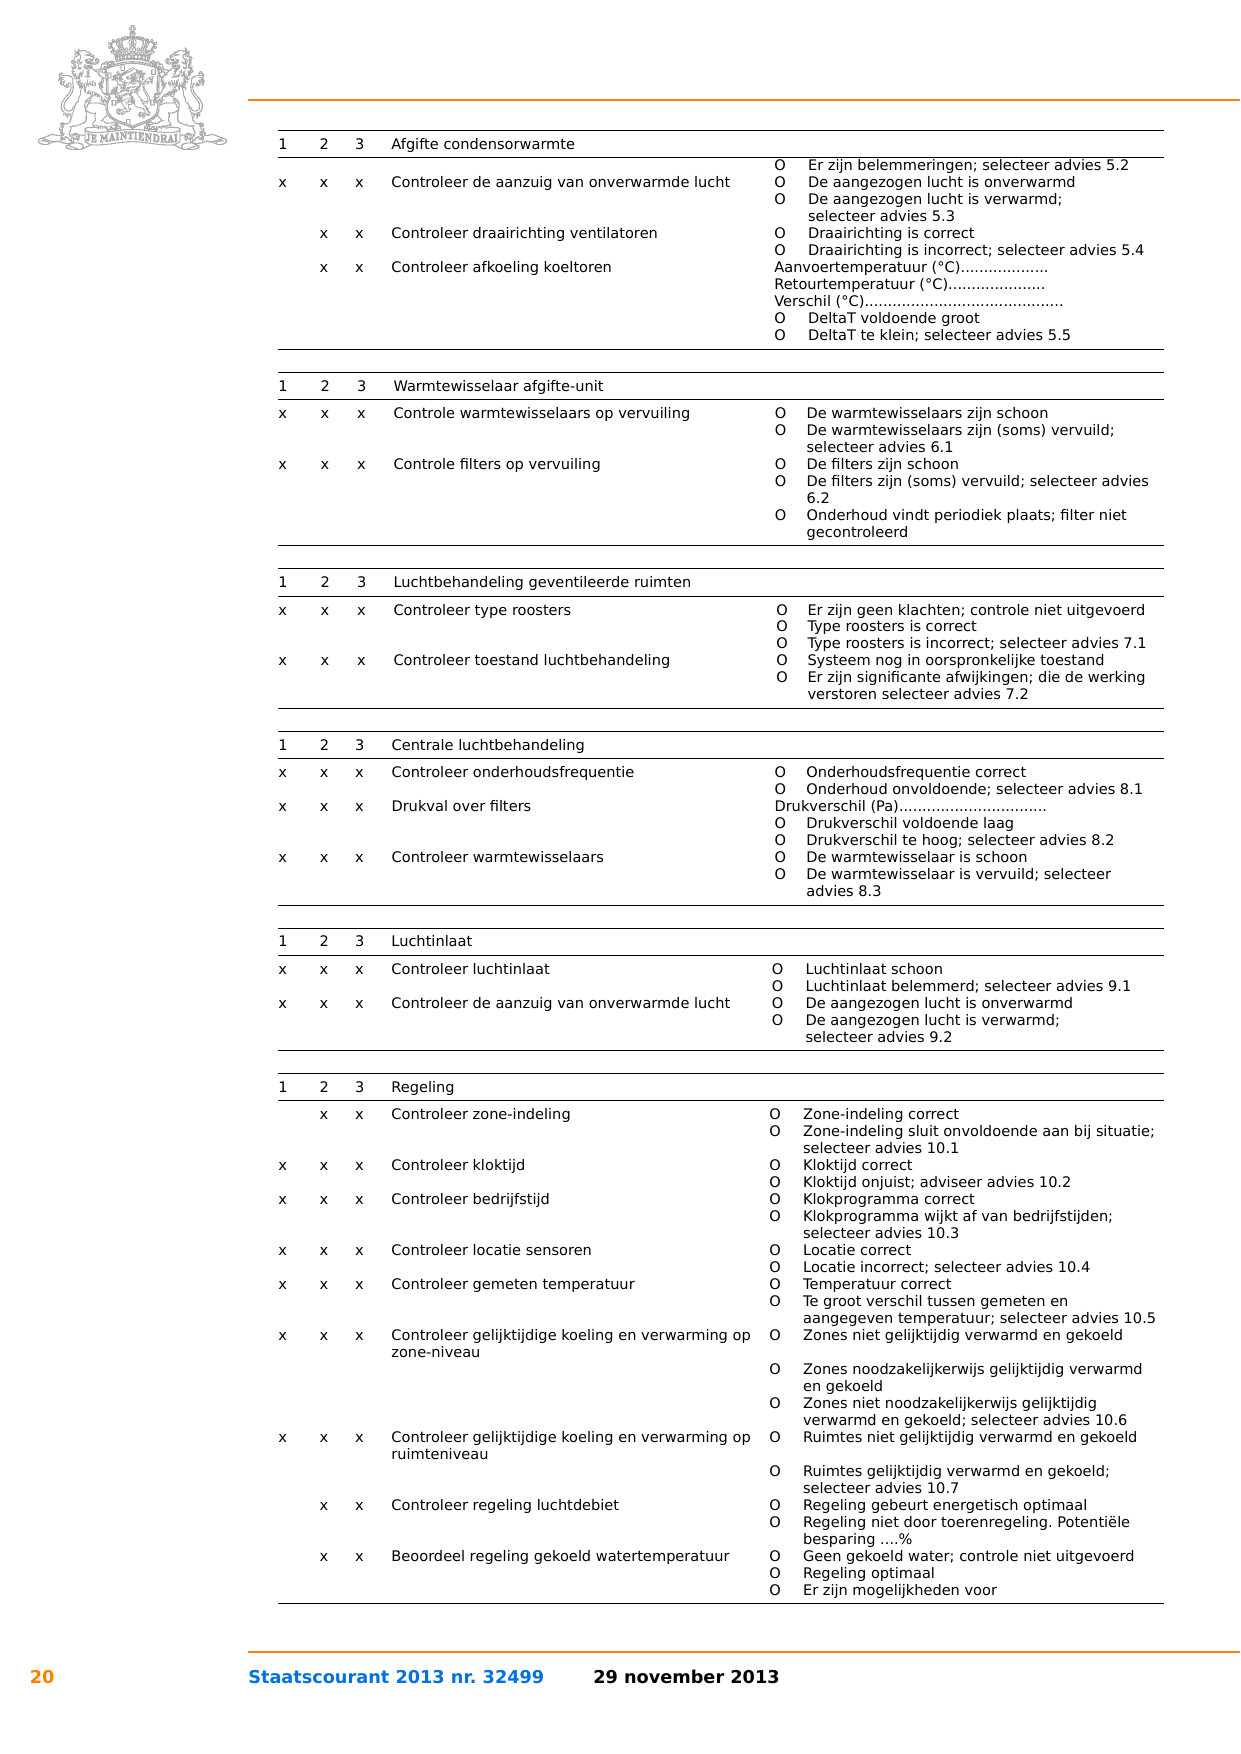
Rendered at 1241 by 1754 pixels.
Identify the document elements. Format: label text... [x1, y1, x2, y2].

table_cell Controleer onderhoudsfrequentie [386, 759, 768, 781]
table_header 1 [278, 1074, 313, 1100]
table_cell Controleer bedrijfstijd [385, 1191, 763, 1208]
table_cell [315, 473, 351, 507]
table_cell O [769, 400, 801, 422]
table_cell Geen gekoeld water; controle niet uitgevoerd [797, 1548, 1163, 1564]
table_cell [349, 1259, 385, 1276]
table_cell [314, 781, 349, 798]
table_cell [278, 225, 313, 242]
table_cell [278, 781, 313, 798]
table_cell [278, 1011, 313, 1050]
table_cell [349, 815, 386, 832]
table_cell O [768, 191, 802, 225]
table_cell [386, 781, 768, 798]
table_cell [314, 242, 349, 259]
table_cell [386, 832, 768, 849]
table_cell O [763, 1582, 797, 1603]
table_cell Controleer gelijktijdige koeling en verwarming op ruimteniveau [385, 1429, 763, 1463]
table_cell O [770, 669, 801, 708]
table_cell x [349, 956, 385, 977]
table_cell x [278, 995, 313, 1011]
table_cell [314, 1208, 349, 1242]
table_cell [278, 473, 314, 507]
table_cell O [763, 1276, 797, 1293]
table_cell [385, 1208, 763, 1242]
table_cell x [278, 597, 314, 618]
table_header Luchtbehandeling geventileerde ruimten [387, 569, 770, 596]
table_cell Systeem nog in oorspronkelijke toestand [801, 652, 1163, 669]
table_cell [314, 1361, 349, 1395]
table_header [801, 569, 1163, 596]
table_cell [349, 978, 385, 994]
table_cell [386, 866, 768, 904]
table_cell Er zijn belemmeringen; selecteer advies 5.2 [802, 158, 1163, 174]
table_cell Controleer type roosters [387, 597, 770, 618]
table_cell O [766, 995, 799, 1011]
table_cell Drukverschil (Pa)................................ [768, 798, 1163, 815]
table_cell [278, 978, 313, 994]
table_cell [314, 1582, 349, 1603]
table_cell [315, 422, 351, 456]
table_header 3 [351, 373, 387, 399]
table_header [769, 373, 801, 399]
table_header [800, 732, 1163, 758]
table_cell Te groot verschil tussen gemeten en aangegeven temperatuur; selecteer advies 10.5 [797, 1293, 1163, 1327]
table_cell x [278, 1242, 313, 1259]
table_cell [349, 1514, 385, 1548]
table_cell [314, 310, 349, 327]
table_cell [385, 1582, 763, 1603]
table_cell x [314, 1548, 349, 1564]
table_cell [385, 242, 768, 259]
table_cell [278, 1208, 313, 1242]
table_cell x [278, 798, 313, 815]
table_cell [385, 1361, 763, 1395]
table_cell x [278, 956, 313, 977]
table_cell [351, 422, 387, 456]
table_cell DeltaT te klein; selecteer advies 5.5 [802, 327, 1163, 349]
table_cell De aangezogen lucht is onverwarmd [800, 995, 1163, 1011]
table_cell Klokprogramma wijkt af van bedrijfstijden; selecteer advies 10.3 [797, 1208, 1163, 1242]
table_cell x [314, 1276, 349, 1293]
table_cell O [768, 225, 802, 242]
table_cell x [314, 798, 349, 815]
table_cell O [770, 635, 801, 652]
table_cell [314, 1565, 349, 1582]
table_cell O [768, 174, 802, 191]
table_cell [315, 635, 351, 652]
table_cell [278, 1293, 313, 1327]
table_cell x [314, 1429, 349, 1463]
table_cell [278, 1259, 313, 1276]
table_cell [314, 815, 349, 832]
table_cell [278, 327, 313, 349]
table_cell Drukverschil voldoende laag [800, 815, 1163, 832]
table_cell Drukval over filters [386, 798, 768, 815]
table_cell O [768, 781, 800, 798]
table_cell [349, 293, 385, 310]
table_cell Zone-indeling sluit onvoldoende aan bij situatie; selecteer advies 10.1 [797, 1123, 1163, 1157]
table_cell O [763, 1361, 797, 1395]
table_cell Zone-indeling correct [797, 1101, 1163, 1123]
table_cell [278, 832, 313, 849]
table_cell x [349, 759, 386, 781]
table_cell O [768, 849, 800, 866]
table_cell Er zijn significante afwijkingen; die de werking verstoren selecteer advies 7.2 [801, 669, 1163, 708]
table_cell x [315, 456, 351, 473]
table_cell x [315, 400, 351, 422]
table_header 1 [278, 373, 314, 399]
table_cell Kloktijd onjuist; adviseer advies 10.2 [797, 1174, 1163, 1191]
table_cell Controleer gelijktijdige koeling en verwarming op zone-niveau [385, 1327, 763, 1361]
table_cell x [351, 456, 387, 473]
table_cell x [349, 1242, 385, 1259]
table_cell Locatie incorrect; selecteer advies 10.4 [797, 1259, 1163, 1276]
table_cell [278, 866, 313, 904]
table_cell x [278, 400, 314, 422]
table_cell O [763, 1123, 797, 1157]
table_cell [386, 815, 768, 832]
table_cell [385, 191, 768, 225]
table_cell Locatie correct [797, 1242, 1163, 1259]
table_cell [349, 310, 385, 327]
table_cell [351, 669, 387, 708]
table_cell [278, 815, 313, 832]
table_cell [385, 1174, 763, 1191]
table_cell Controle filters op vervuiling [388, 456, 768, 473]
table_cell Temperatuur correct [797, 1276, 1163, 1293]
table_cell Controleer luchtinlaat [385, 956, 766, 977]
table_cell [314, 866, 349, 904]
table_cell [278, 1514, 313, 1548]
table_header 2 [315, 569, 351, 596]
table_cell [314, 1463, 349, 1497]
table_cell [385, 1011, 766, 1050]
table_cell [314, 978, 349, 994]
table_cell [385, 1395, 763, 1429]
table_cell O [763, 1514, 797, 1548]
table_cell [278, 1463, 313, 1497]
table_cell Ruimtes niet gelijktijdig verwarmd en gekoeld [797, 1429, 1163, 1463]
table_cell Zones niet gelijktijdig verwarmd en gekoeld [797, 1327, 1163, 1361]
table_cell x [349, 174, 385, 191]
table_cell Er zijn mogelijkheden voor [797, 1582, 1163, 1603]
table_header Regeling [385, 1074, 763, 1100]
table_cell x [314, 1157, 349, 1174]
table_cell [385, 1293, 763, 1327]
table_header [801, 373, 1163, 399]
table_cell [349, 1123, 385, 1157]
table_cell Ruimtes gelijktijdig verwarmd en gekoeld; selecteer advies 10.7 [797, 1463, 1163, 1497]
table_cell Aanvoertemperatuur (°C)................... Retourtemperatuur (°C)..................... Verschil (°C)........................................... [768, 259, 1163, 310]
table_cell [385, 1565, 763, 1582]
table_cell x [314, 995, 349, 1011]
table_cell x [351, 400, 387, 422]
table_cell O [763, 1208, 797, 1242]
table_cell x [314, 956, 349, 977]
table_cell x [314, 1327, 349, 1361]
table_cell [278, 1101, 313, 1123]
table_cell [278, 635, 314, 652]
table_cell [349, 191, 385, 225]
table_cell [385, 1259, 763, 1276]
table_cell x [314, 259, 349, 276]
table_cell De filters zijn (soms) vervuild; selecteer advies 6.2 [801, 473, 1163, 507]
table_cell [278, 1174, 313, 1191]
table_header 3 [349, 929, 385, 955]
table_cell x [314, 1242, 349, 1259]
table_cell Regeling optimaal [797, 1565, 1163, 1582]
table_cell O [768, 310, 802, 327]
table_cell [349, 1395, 385, 1429]
table_cell O [768, 832, 800, 849]
table_cell DeltaT voldoende groot [802, 310, 1163, 327]
table_cell [349, 1174, 385, 1191]
table_cell [349, 1463, 385, 1497]
table_cell x [349, 1327, 385, 1361]
table_cell x [315, 597, 351, 618]
table_cell [278, 1565, 313, 1582]
table_cell O [769, 507, 801, 545]
table_header Centrale luchtbehandeling [386, 732, 768, 758]
table_header 1 [278, 929, 313, 955]
table_cell [314, 327, 349, 349]
table_cell [385, 1463, 763, 1497]
table_cell x [349, 1157, 385, 1174]
table_cell [278, 422, 314, 456]
table_header 2 [314, 929, 349, 955]
table_cell [314, 1293, 349, 1327]
table_header 1 [278, 131, 313, 157]
table_cell O [763, 1174, 797, 1191]
table_cell x [278, 1191, 313, 1208]
table_cell x [349, 259, 385, 276]
table_header [768, 131, 802, 157]
table_cell x [278, 1157, 313, 1174]
table_cell x [349, 1191, 385, 1208]
table_cell [349, 276, 385, 293]
table_cell [385, 293, 768, 310]
table_cell O [763, 1565, 797, 1582]
table_cell Controleer afkoeling koeltoren [385, 259, 768, 276]
table_cell [349, 866, 386, 904]
table_cell [278, 1497, 313, 1514]
table_cell [351, 618, 387, 635]
table_cell x [278, 1276, 313, 1293]
table_cell [349, 1208, 385, 1242]
table_cell [314, 1395, 349, 1429]
table_cell x [314, 174, 349, 191]
table_cell [314, 1123, 349, 1157]
table_cell [351, 473, 387, 507]
table_cell x [314, 849, 349, 866]
table_cell [349, 1565, 385, 1582]
table_header [766, 929, 799, 955]
table_cell Kloktijd correct [797, 1157, 1163, 1174]
table_cell x [314, 225, 349, 242]
table_cell [278, 276, 313, 293]
table_cell x [278, 174, 313, 191]
table_cell x [351, 597, 387, 618]
table_cell Regeling niet door toerenregeling. Potentiële besparing ....% [797, 1514, 1163, 1548]
table_header 2 [314, 1074, 349, 1100]
table_cell Type roosters is incorrect; selecteer advies 7.1 [801, 635, 1163, 652]
table_cell De warmtewisselaars zijn schoon [801, 400, 1163, 422]
table_cell x [278, 1327, 313, 1361]
table_cell O [768, 815, 800, 832]
table_cell O [763, 1429, 797, 1463]
table_cell O [770, 618, 801, 635]
table_cell [388, 422, 768, 456]
table_cell [349, 327, 385, 349]
table_cell [278, 293, 313, 310]
table_cell Controleer locatie sensoren [385, 1242, 763, 1259]
table_cell [349, 781, 386, 798]
table_cell x [314, 1191, 349, 1208]
table_cell O [763, 1463, 797, 1497]
table_cell Regeling gebeurt energetisch optimaal [797, 1497, 1163, 1514]
table_cell Klokprogramma correct [797, 1191, 1163, 1208]
table_cell [315, 507, 351, 545]
table_cell x [351, 652, 387, 669]
table_cell [314, 158, 349, 174]
table_header 3 [349, 1074, 385, 1100]
table_header 3 [351, 569, 387, 596]
table_cell x [278, 759, 313, 781]
table_cell x [278, 456, 314, 473]
table_cell O [769, 456, 801, 473]
table_cell [385, 1514, 763, 1548]
table_cell [314, 293, 349, 310]
table_cell Luchtinlaat schoon [800, 956, 1163, 977]
table_header Afgifte condensorwarmte [385, 131, 768, 157]
table_cell [314, 191, 349, 225]
table_cell x [349, 1101, 385, 1123]
table_cell [385, 158, 768, 174]
table_cell [351, 507, 387, 545]
table_cell [349, 1293, 385, 1327]
table_cell O [769, 473, 801, 507]
table_cell Luchtinlaat belemmerd; selecteer advies 9.1 [800, 978, 1163, 994]
table_cell [387, 618, 770, 635]
table_cell De aangezogen lucht is verwarmd; selecteer advies 5.3 [802, 191, 1163, 225]
table_cell [278, 1123, 313, 1157]
table_cell O [770, 597, 801, 618]
table_cell [385, 310, 768, 327]
table_cell [387, 669, 770, 708]
table_cell [385, 978, 766, 994]
table_cell [388, 507, 768, 545]
table_cell O [763, 1548, 797, 1564]
table_cell [278, 507, 314, 545]
table_cell [349, 158, 385, 174]
table_cell [278, 242, 313, 259]
table_cell x [278, 652, 314, 669]
table_cell O [768, 327, 802, 349]
table_cell De warmtewisselaar is schoon [800, 849, 1163, 866]
table_cell [385, 276, 768, 293]
table_cell Controleer draairichting ventilatoren [385, 225, 768, 242]
table_cell [351, 635, 387, 652]
table_cell x [278, 1429, 313, 1463]
table_cell [349, 832, 386, 849]
table_cell De warmtewisselaars zijn (soms) vervuild; selecteer advies 6.1 [801, 422, 1163, 456]
table_cell O [763, 1497, 797, 1514]
table_cell [314, 1259, 349, 1276]
table_cell [278, 259, 313, 276]
table_header [763, 1074, 797, 1100]
table_cell [387, 635, 770, 652]
table_cell [278, 1548, 313, 1564]
table_header [802, 131, 1163, 157]
table_cell O [763, 1242, 797, 1259]
table_header [768, 732, 800, 758]
table_cell x [315, 652, 351, 669]
table_cell x [314, 759, 349, 781]
table_cell Draairichting is incorrect; selecteer advies 5.4 [802, 242, 1163, 259]
table_cell [314, 1174, 349, 1191]
table_header 3 [349, 732, 386, 758]
table_cell x [349, 1276, 385, 1293]
table_cell x [278, 849, 313, 866]
table_cell Controle warmtewisselaars op vervuiling [388, 400, 768, 422]
table_cell Controleer regeling luchtdebiet [385, 1497, 763, 1514]
table_cell [314, 276, 349, 293]
table_header Warmtewisselaar afgifte-unit [388, 373, 768, 399]
table_cell [278, 1582, 313, 1603]
table_cell [278, 669, 314, 708]
table_cell [278, 191, 313, 225]
table_cell Controleer warmtewisselaars [386, 849, 768, 866]
table_cell De warmtewisselaar is vervuild; selecteer advies 8.3 [800, 866, 1163, 904]
table_cell O [763, 1259, 797, 1276]
table_cell O [763, 1327, 797, 1361]
table_cell x [314, 1101, 349, 1123]
table_cell Onderhoudsfrequentie correct [800, 759, 1163, 781]
table_header 2 [314, 131, 349, 157]
table_cell O [763, 1395, 797, 1429]
table_cell x [349, 225, 385, 242]
table_cell x [349, 1548, 385, 1564]
table_header 3 [349, 131, 385, 157]
table_cell Beoordeel regeling gekoeld watertemperatuur [385, 1548, 763, 1564]
table_cell O [768, 158, 802, 174]
table_cell Draairichting is correct [802, 225, 1163, 242]
table_cell [349, 1361, 385, 1395]
table_cell [278, 158, 313, 174]
table_cell [388, 473, 768, 507]
table_header [770, 569, 801, 596]
table_cell x [349, 849, 386, 866]
table_cell Controleer zone-indeling [385, 1101, 763, 1123]
table_cell [314, 832, 349, 849]
table_cell Zones noodzakelijkerwijs gelijktijdig verwarmd en gekoeld [797, 1361, 1163, 1395]
table_cell O [768, 866, 800, 904]
table_header [800, 929, 1163, 955]
table_cell [278, 618, 314, 635]
table_cell De filters zijn schoon [801, 456, 1163, 473]
table_cell O [770, 652, 801, 669]
table_cell [315, 669, 351, 708]
table_cell [349, 1582, 385, 1603]
table_cell Controleer toestand luchtbehandeling [387, 652, 770, 669]
table_cell De aangezogen lucht is onverwarmd [802, 174, 1163, 191]
picture [38, 25, 227, 150]
table_cell O [766, 956, 799, 977]
table_cell O [763, 1157, 797, 1174]
table_cell [278, 1395, 313, 1429]
table_cell O [768, 242, 802, 259]
table_cell [385, 1123, 763, 1157]
table_cell Controleer de aanzuig van onverwarmde lucht [385, 995, 766, 1011]
table_header [797, 1074, 1163, 1100]
table_cell Onderhoud onvoldoende; selecteer advies 8.1 [800, 781, 1163, 798]
table_cell x [349, 1429, 385, 1463]
table_header Luchtinlaat [385, 929, 766, 955]
table_header 1 [278, 569, 314, 596]
table_cell Type roosters is correct [801, 618, 1163, 635]
table_cell [349, 242, 385, 259]
table_cell [278, 1361, 313, 1395]
table_cell x [349, 1497, 385, 1514]
table_cell [314, 1514, 349, 1548]
table_cell O [763, 1293, 797, 1327]
table_cell O [763, 1101, 797, 1123]
table_header 2 [315, 373, 351, 399]
table_cell [314, 1011, 349, 1050]
table_cell Drukverschil te hoog; selecteer advies 8.2 [800, 832, 1163, 849]
table_cell O [763, 1191, 797, 1208]
table_cell [349, 1011, 385, 1050]
table_cell Controleer de aanzuig van onverwarmde lucht [385, 174, 768, 191]
table_cell O [766, 1011, 799, 1050]
table_cell Er zijn geen klachten; controle niet uitgevoerd [801, 597, 1163, 618]
table_cell De aangezogen lucht is verwarmd; selecteer advies 9.2 [800, 1011, 1163, 1050]
table_cell O [766, 978, 799, 994]
table_cell Controleer kloktijd [385, 1157, 763, 1174]
table_header 1 [278, 732, 313, 758]
table_cell O [768, 759, 800, 781]
table_cell Onderhoud vindt periodiek plaats; filter niet gecontroleerd [801, 507, 1163, 545]
table_cell Zones niet noodzakelijkerwijs gelijktijdig verwarmd en gekoeld; selecteer advies 10.6 [797, 1395, 1163, 1429]
table_cell x [349, 995, 385, 1011]
table_cell Controleer gemeten temperatuur [385, 1276, 763, 1293]
table_cell [315, 618, 351, 635]
table_cell O [769, 422, 801, 456]
table_cell x [349, 798, 386, 815]
table_cell [278, 310, 313, 327]
table_cell x [314, 1497, 349, 1514]
table_cell [385, 327, 768, 349]
table_header 2 [314, 732, 349, 758]
